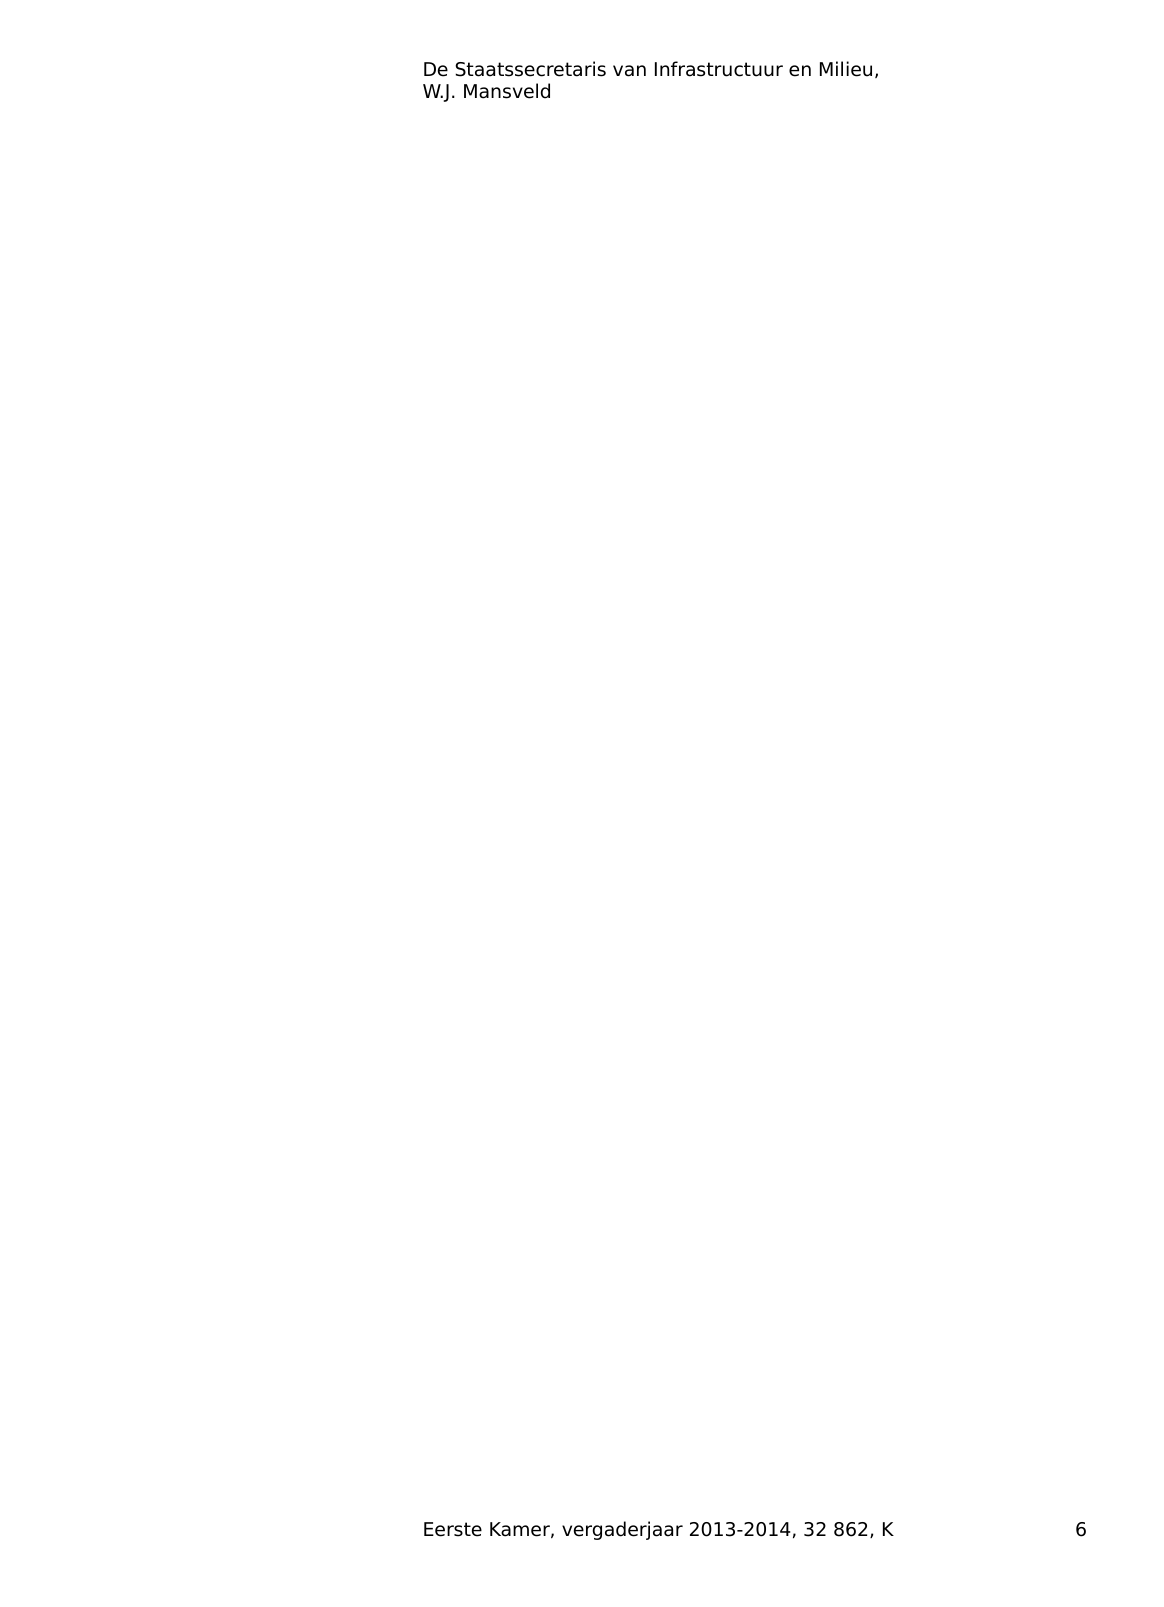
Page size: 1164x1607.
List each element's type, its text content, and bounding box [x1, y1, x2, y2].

text De Staatssecretaris van Infrastructuur en Milieu, W.J. Mansveld [422, 59, 1087, 103]
